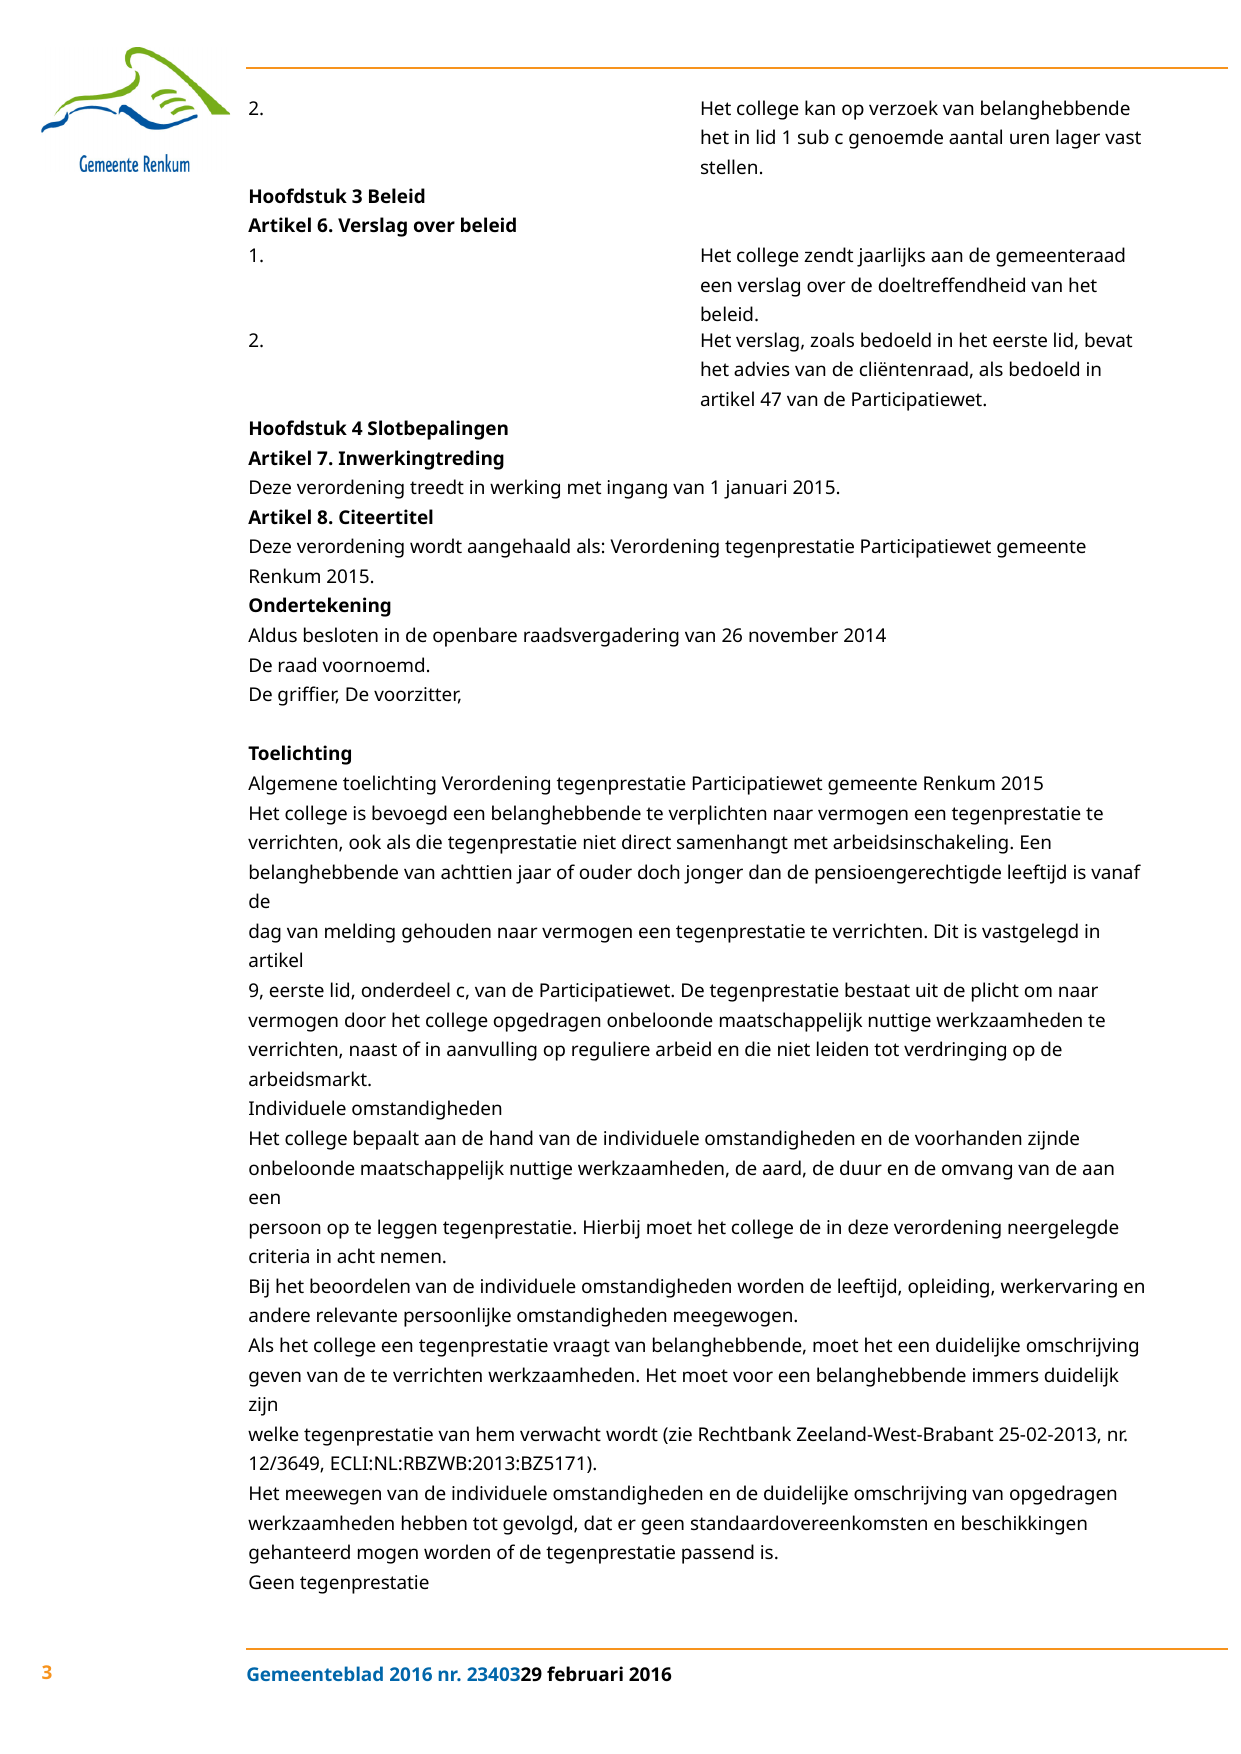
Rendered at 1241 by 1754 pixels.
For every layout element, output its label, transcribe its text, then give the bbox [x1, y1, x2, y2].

text belanghebbende van achttien jaar of ouder doch jonger dan de pensioengerechtigde leeftijd is vanaf de [248, 859, 1152, 914]
text Artikel 6. Verslag over beleid [248, 212, 1152, 238]
text gehanteerd mogen worden of de tegenprestatie passend is. [248, 1539, 1152, 1565]
text geven van de te verrichten werkzaamheden. Het moet voor een belanghebbende immers duidelijk zijn [248, 1362, 1152, 1417]
text werkzaamheden hebben tot gevolgd, dat er geen standaardovereenkomsten en beschikkingen [248, 1510, 1152, 1536]
text Toelichting [248, 741, 1152, 766]
table_header Het college zendt jaarlijks aan de gemeenteraad een verslag over de doeltreffendheid van het beleid. [700, 242, 1152, 327]
text Algemene toelichting Verordening tegenprestatie Participatiewet gemeente Renkum 2015 [248, 770, 1152, 796]
text verrichten, ook als die tegenprestatie niet direct samenhangt met arbeidsinschakeling. Een [248, 829, 1152, 855]
text Aldus besloten in de openbare raadsvergadering van 26 november 2014 [248, 622, 1152, 648]
text Het college is bevoegd een belanghebbende te verplichten naar vermogen een tegenprestatie te [248, 800, 1152, 826]
text vermogen door het college opgedragen onbeloonde maatschappelijk nuttige werkzaamheden te [248, 1007, 1152, 1033]
text Individuele omstandigheden [248, 1096, 1152, 1121]
text criteria in acht nemen. [248, 1243, 1152, 1269]
text Ondertekening [248, 593, 1152, 618]
text andere relevante persoonlijke omstandigheden meegewogen. [248, 1303, 1152, 1328]
table_cell 2. [248, 95, 700, 180]
text Hoofdstuk 3 Beleid [248, 183, 1152, 209]
text Als het college een tegenprestatie vraagt van belanghebbende, moet het een duidelijke omschrijving [248, 1332, 1152, 1358]
table_header 1. [248, 242, 700, 327]
text Het college bepaalt aan de hand van de individuele omstandigheden en de voorhanden zijnde [248, 1125, 1152, 1151]
text Hoofdstuk 4 Slotbepalingen [248, 415, 1152, 441]
text De griffier, De voorzitter, [248, 681, 1152, 707]
text De raad voornoemd. [248, 652, 1152, 678]
text 12/3649, ECLI:NL:RBZWB:2013:BZ5171). [248, 1451, 1152, 1476]
text Artikel 8. Citeertitel [248, 504, 1152, 530]
text Geen tegenprestatie [248, 1569, 1152, 1595]
text Deze verordening wordt aangehaald als: Verordening tegenprestatie Participatiewet gemeente Renkum 2015. [248, 533, 1152, 589]
text dag van melding gehouden naar vermogen een tegenprestatie te verrichten. Dit is vastgelegd in artikel [248, 918, 1152, 973]
text Bij het beoordelen van de individuele omstandigheden worden de leeftijd, opleiding, werkervaring en [248, 1273, 1152, 1299]
picture [41, 47, 231, 172]
table_cell Het verslag, zoals bedoeld in het eerste lid, bevat het advies van de cliëntenraad, als bedoeld in artikel 47 van de Participatiewet. [700, 327, 1152, 412]
text arbeidsmarkt. [248, 1066, 1152, 1092]
text verrichten, naast of in aanvulling op reguliere arbeid en die niet leiden tot verdringing op de [248, 1036, 1152, 1062]
table_cell Het college kan op verzoek van belanghebbende het in lid 1 sub c genoemde aantal uren lager vast stellen. [700, 95, 1152, 180]
table_cell 2. [248, 327, 700, 412]
text Deze verordening treedt in werking met ingang van 1 januari 2015. [248, 474, 1152, 500]
text onbeloonde maatschappelijk nuttige werkzaamheden, de aard, de duur en de omvang van de aan een [248, 1155, 1152, 1210]
text Het meewegen van de individuele omstandigheden en de duidelijke omschrijving van opgedragen [248, 1480, 1152, 1506]
text Artikel 7. Inwerkingtreding [248, 445, 1152, 471]
text persoon op te leggen tegenprestatie. Hierbij moet het college de in deze verordening neergelegde [248, 1214, 1152, 1240]
text welke tegenprestatie van hem verwacht wordt (zie Rechtbank Zeeland-West-Brabant 25-02-2013, nr. [248, 1421, 1152, 1447]
text 9, eerste lid, onderdeel c, van de Participatiewet. De tegenprestatie bestaat uit de plicht om naar [248, 977, 1152, 1003]
